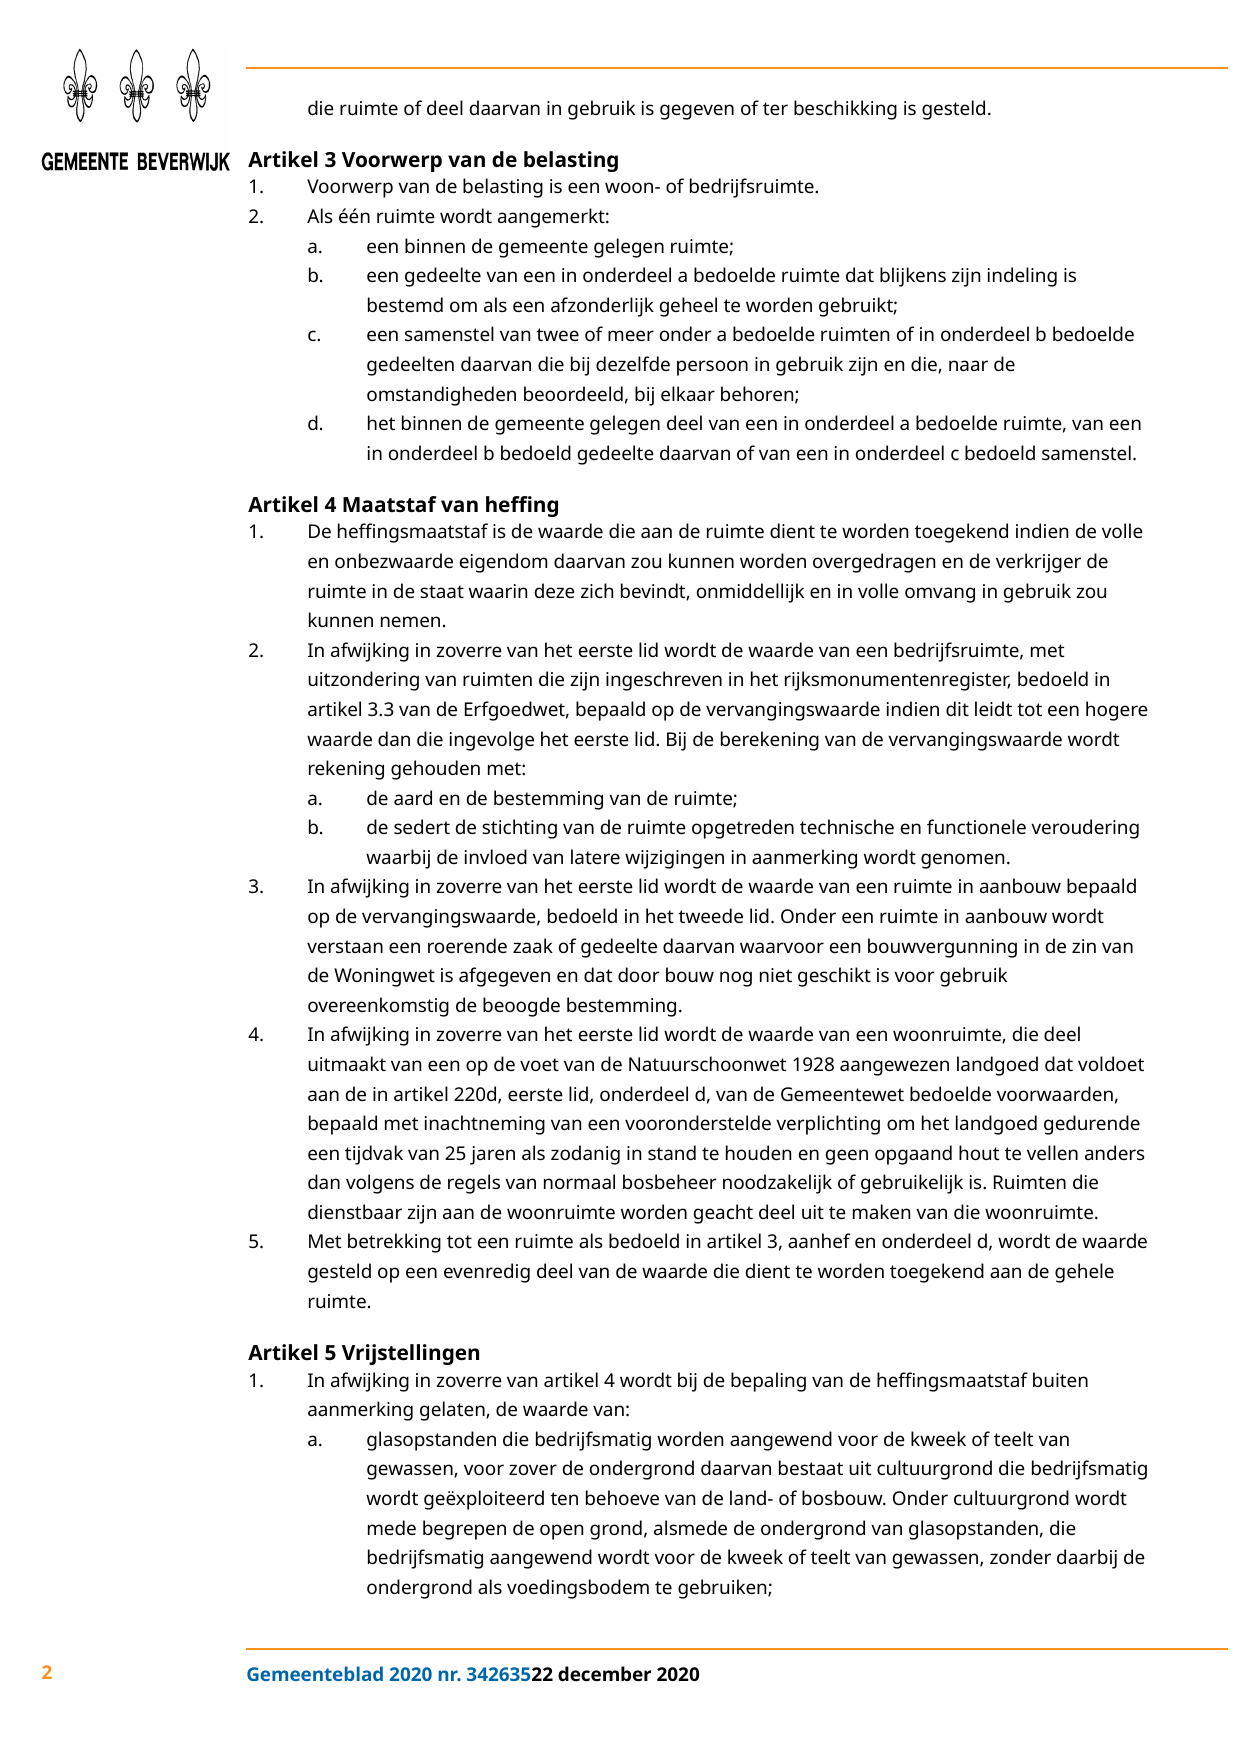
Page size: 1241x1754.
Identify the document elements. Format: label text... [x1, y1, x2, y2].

list In afwijking in zoverre van het eerste lid wordt de waarde van een ruimte in aanbouw bepaald op de vervangingswaarde, bedoeld in het tweede lid. Onder een ruimte in aanbouw wordt verstaan een roerende zaak of gedeelte daarvan waarvoor een bouwvergunning in de zin van de Woningwet is afgegeven en dat door bouw nog niet geschikt is voor gebruik overeenkomstig de beoogde bestemming. [248, 874, 1152, 1018]
text Artikel 3 Voorwerp van de belasting [248, 145, 1152, 174]
text Artikel 5 Vrijstellingen [248, 1338, 1152, 1367]
list een binnen de gemeente gelegen ruimte; [307, 233, 1152, 258]
list die ruimte of deel daarvan in gebruik is gegeven of ter beschikking is gesteld. [248, 95, 1152, 121]
list de aard en de bestemming van de ruimte; [307, 785, 1152, 811]
list de sedert de stichting van de ruimte opgetreden technische en functionele veroudering waarbij de invloed van latere wijzigingen in aanmerking wordt genomen. [307, 814, 1152, 870]
text Artikel 4 Maatstaf van heffing [248, 490, 1152, 519]
list het binnen de gemeente gelegen deel van een in onderdeel a bedoelde ruimte, van een in onderdeel b bedoeld gedeelte daarvan of van een in onderdeel c bedoeld samenstel. [307, 410, 1152, 466]
picture [41, 47, 231, 172]
list Als één ruimte wordt aangemerkt: [248, 203, 1152, 229]
list Met betrekking tot een ruimte als bedoeld in artikel 3, aanhef en onderdeel d, wordt de waarde gesteld op een evenredig deel van de waarde die dient te worden toegekend aan de gehele ruimte. [248, 1229, 1152, 1314]
list een samenstel van twee of meer onder a bedoelde ruimten of in onderdeel b bedoelde gedeelten daarvan die bij dezelfde persoon in gebruik zijn en die, naar de omstandigheden beoordeeld, bij elkaar behoren; [307, 322, 1152, 406]
list glasopstanden die bedrijfsmatig worden aangewend voor de kweek of teelt van gewassen, voor zover de ondergrond daarvan bestaat uit cultuurgrond die bedrijfsmatig wordt geëxploiteerd ten behoeve van de land- of bosbouw. Onder cultuurgrond wordt mede begrepen de open grond, alsmede de ondergrond van glasopstanden, die bedrijfsmatig aangewend wordt voor de kweek of teelt van gewassen, zonder daarbij de ondergrond als voedingsbodem te gebruiken; [307, 1426, 1152, 1599]
list In afwijking in zoverre van het eerste lid wordt de waarde van een woonruimte, die deel uitmaakt van een op de voet van de Natuurschoonwet 1928 aangewezen landgoed dat voldoet aan de in artikel 220d, eerste lid, onderdeel d, van de Gemeentewet bedoelde voorwaarden, bepaald met inachtneming van een vooronderstelde verplichting om het landgoed gedurende een tijdvak van 25 jaren als zodanig in stand te houden en geen opgaand hout te vellen anders dan volgens de regels van normaal bosbeheer noodzakelijk of gebruikelijk is. Ruimten die dienstbaar zijn aan de woonruimte worden geacht deel uit te maken van die woonruimte. [248, 1022, 1152, 1225]
list Voorwerp van de belasting is een woon- of bedrijfsruimte. [248, 174, 1152, 199]
list De heffingsmaatstaf is de waarde die aan de ruimte dient te worden toegekend indien de volle en onbezwaarde eigendom daarvan zou kunnen worden overgedragen en de verkrijger de ruimte in de staat waarin deze zich bevindt, onmiddellijk en in volle omvang in gebruik zou kunnen nemen. [248, 519, 1152, 633]
list In afwijking in zoverre van artikel 4 wordt bij de bepaling van de heffingsmaatstaf buiten aanmerking gelaten, de waarde van: [248, 1367, 1152, 1422]
list In afwijking in zoverre van het eerste lid wordt de waarde van een bedrijfsruimte, met uitzondering van ruimten die zijn ingeschreven in het rijksmonumentenregister, bedoeld in artikel 3.3 van de Erfgoedwet, bepaald op de vervangingswaarde indien dit leidt tot een hogere waarde dan die ingevolge het eerste lid. Bij de berekening van de vervangingswaarde wordt rekening gehouden met: [248, 637, 1152, 781]
list een gedeelte van een in onderdeel a bedoelde ruimte dat blijkens zijn indeling is bestemd om als een afzonderlijk geheel te worden gebruikt; [307, 262, 1152, 318]
